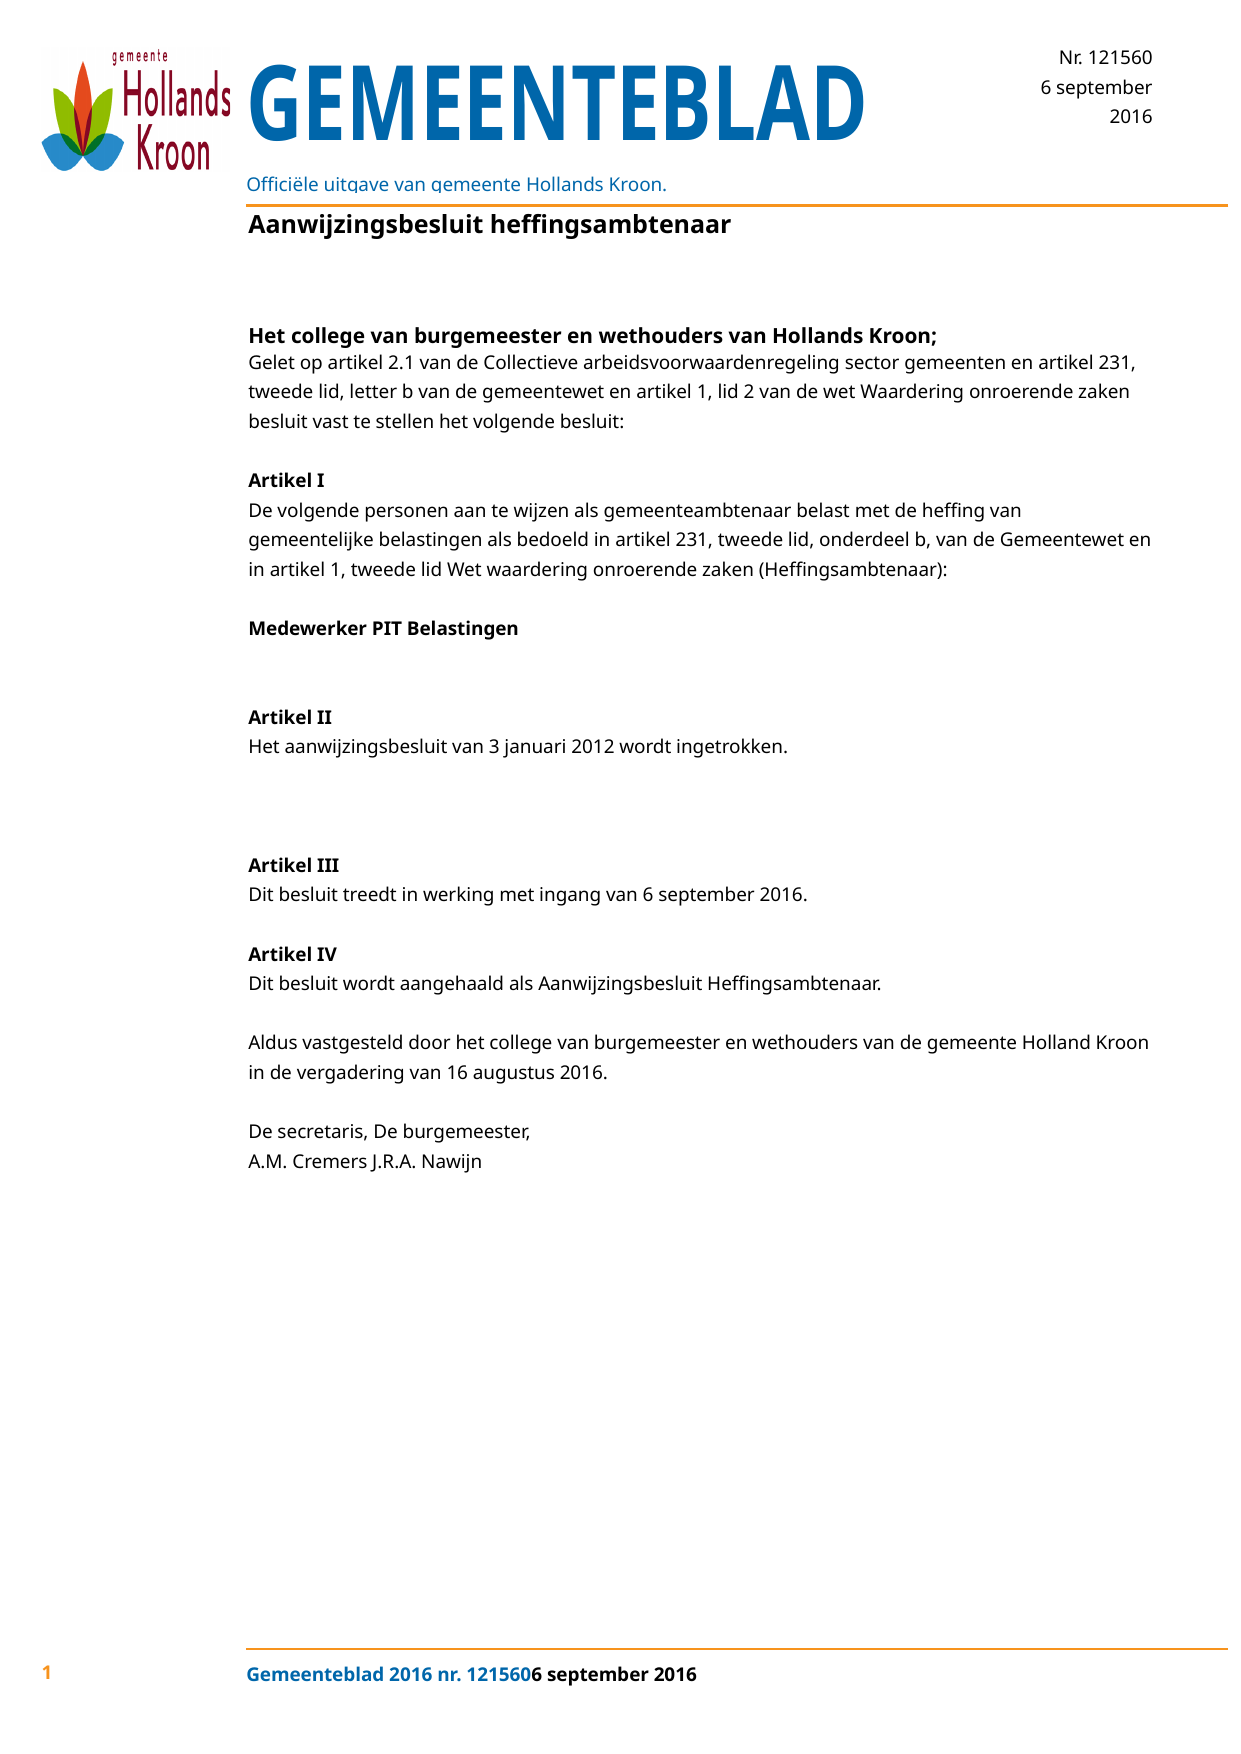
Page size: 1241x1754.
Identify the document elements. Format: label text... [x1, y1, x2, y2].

text Artikel IV [248, 941, 1152, 967]
text Het aanwijzingsbesluit van 3 januari 2012 wordt ingetrokken. [248, 734, 1152, 759]
text Artikel II [248, 704, 1152, 730]
picture [41, 47, 231, 172]
text Het college van burgemeester en wethouders van Hollands Kroon; [248, 321, 1152, 349]
text De volgende personen aan te wijzen als gemeenteambtenaar belast met de heffing van gemeentelijke belastingen als bedoeld in artikel 231, tweede lid, onderdeel b, van de Gemeentewet en in artikel 1, tweede lid Wet waardering onroerende zaken (Heffingsambtenaar): [248, 497, 1152, 582]
text Aanwijzingsbesluit heffingsambtenaar [248, 207, 1152, 241]
text Dit besluit treedt in werking met ingang van 6 september 2016. [248, 882, 1152, 907]
text Artikel III [248, 852, 1152, 878]
text A.M. Cremers J.R.A. Nawijn [248, 1148, 1152, 1174]
text Artikel I [248, 467, 1152, 493]
text Aldus vastgesteld door het college van burgemeester en wethouders van de gemeente Holland Kroon in de vergadering van 16 augustus 2016. [248, 1029, 1152, 1085]
text Dit besluit wordt aangehaald als Aanwijzingsbesluit Heffingsambtenaar. [248, 970, 1152, 996]
text De secretaris, De burgemeester, [248, 1118, 1152, 1144]
text Gelet op artikel 2.1 van de Collectieve arbeidsvoorwaardenregeling sector gemeenten en artikel 231, tweede lid, letter b van de gemeentewet en artikel 1, lid 2 van de wet Waardering onroerende zaken besluit vast te stellen het volgende besluit: [248, 349, 1152, 434]
text Medewerker PIT Belastingen [248, 615, 1152, 641]
